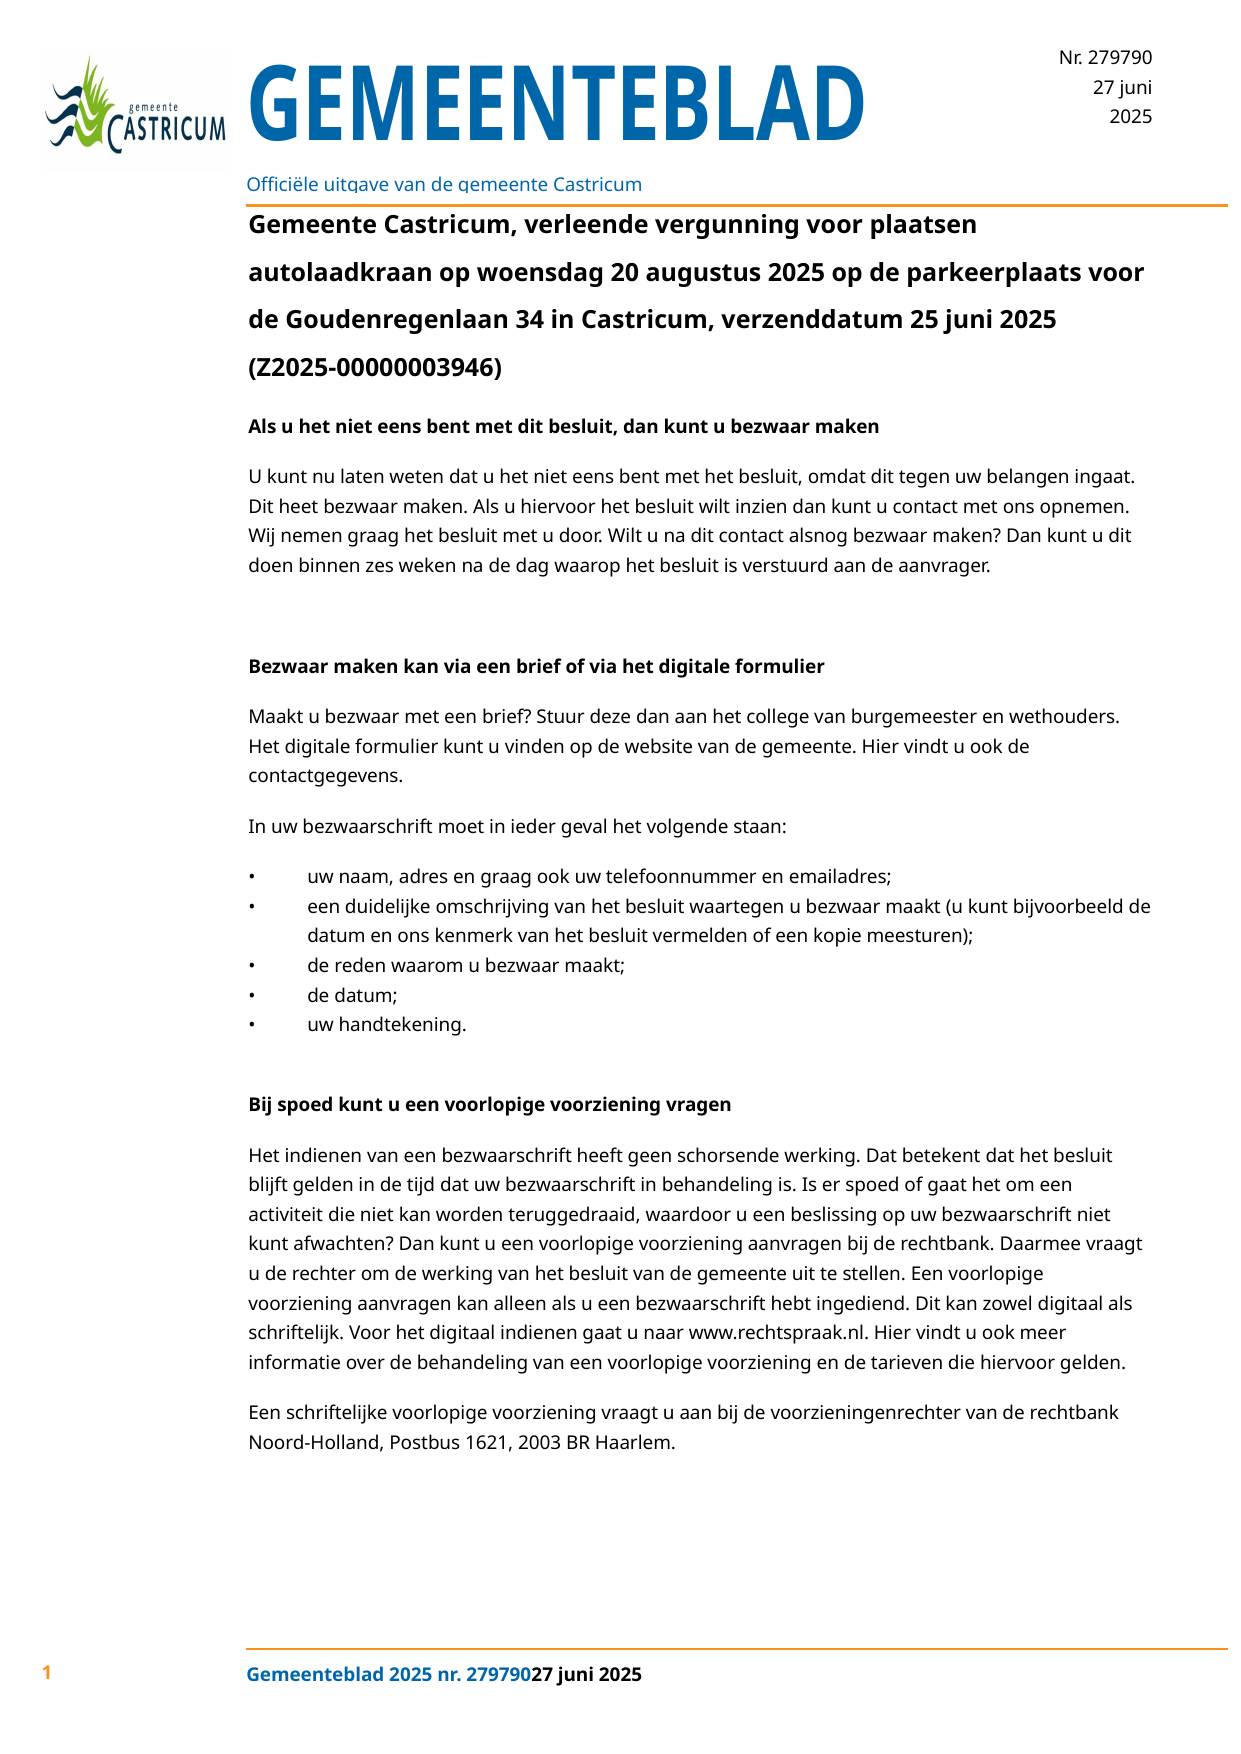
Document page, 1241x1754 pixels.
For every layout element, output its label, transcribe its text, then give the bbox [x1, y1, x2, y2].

text Het indienen van een bezwaarschrift heeft geen schorsende werking. Dat betekent dat het besluit blijft gelden in de tijd dat uw bezwaarschrift in behandeling is. Is er spoed of gaat het om een activiteit die niet kan worden teruggedraaid, waardoor u een beslissing op uw bezwaarschrift niet kunt afwachten? Dan kunt u een voorlopige voorziening aanvragen bij de rechtbank. Daarmee vraagt u de rechter om de werking van het besluit van de gemeente uit te stellen. Een voorlopige voorziening aanvragen kan alleen als u een bezwaarschrift hebt ingediend. Dit kan zowel digitaal als schriftelijk. Voor het digitaal indienen gaat u naar www.rechtspraak.nl. Hier vindt u ook meer informatie over de behandeling van een voorlopige voorziening en de tarieven die hiervoor gelden. [248, 1142, 1152, 1375]
text Bij spoed kunt u een voorlopige voorziening vragen [248, 1091, 1152, 1117]
picture [41, 47, 231, 172]
list uw handtekening. [248, 1011, 1152, 1037]
text U kunt nu laten weten dat u het niet eens bent met het besluit, omdat dit tegen uw belangen ingaat. Dit heet bezwaar maken. Als u hiervoor het besluit wilt inzien dan kunt u contact met ons opnemen. Wij nemen graag het besluit met u door. Wilt u na dit contact alsnog bezwaar maken? Dan kunt u dit doen binnen zes weken na de dag waarop het besluit is verstuurd aan de aanvrager. [248, 463, 1152, 578]
list de reden waarom u bezwaar maakt; [248, 952, 1152, 978]
text Maakt u bezwaar met een brief? Stuur deze dan aan het college van burgemeester en wethouders. Het digitale formulier kunt u vinden op de website van de gemeente. Hier vindt u ook de contactgegevens. [248, 703, 1152, 788]
text In uw bezwaarschrift moet in ieder geval het volgende staan: [248, 813, 1152, 839]
list de datum; [248, 982, 1152, 1008]
text Een schriftelijke voorlopige voorziening vraagt u aan bij de voorzieningenrechter van de rechtbank Noord-Holland, Postbus 1621, 2003 BR Haarlem. [248, 1399, 1152, 1455]
text Als u het niet eens bent met dit besluit, dan kunt u bezwaar maken [248, 413, 1152, 439]
text Gemeente Castricum, verleende vergunning voor plaatsen autolaadkraan op woensdag 20 augustus 2025 op de parkeerplaats voor de Goudenregenlaan 34 in Castricum, verzenddatum 25 juni 2025 (Z2025-00000003946) [248, 207, 1152, 384]
list een duidelijke omschrijving van het besluit waartegen u bezwaar maakt (u kunt bijvoorbeeld de datum en ons kenmerk van het besluit vermelden of een kopie meesturen); [248, 893, 1152, 948]
list uw naam, adres en graag ook uw telefoonnummer en emailadres; [248, 863, 1152, 889]
text Bezwaar maken kan via een brief of via het digitale formulier [248, 653, 1152, 679]
